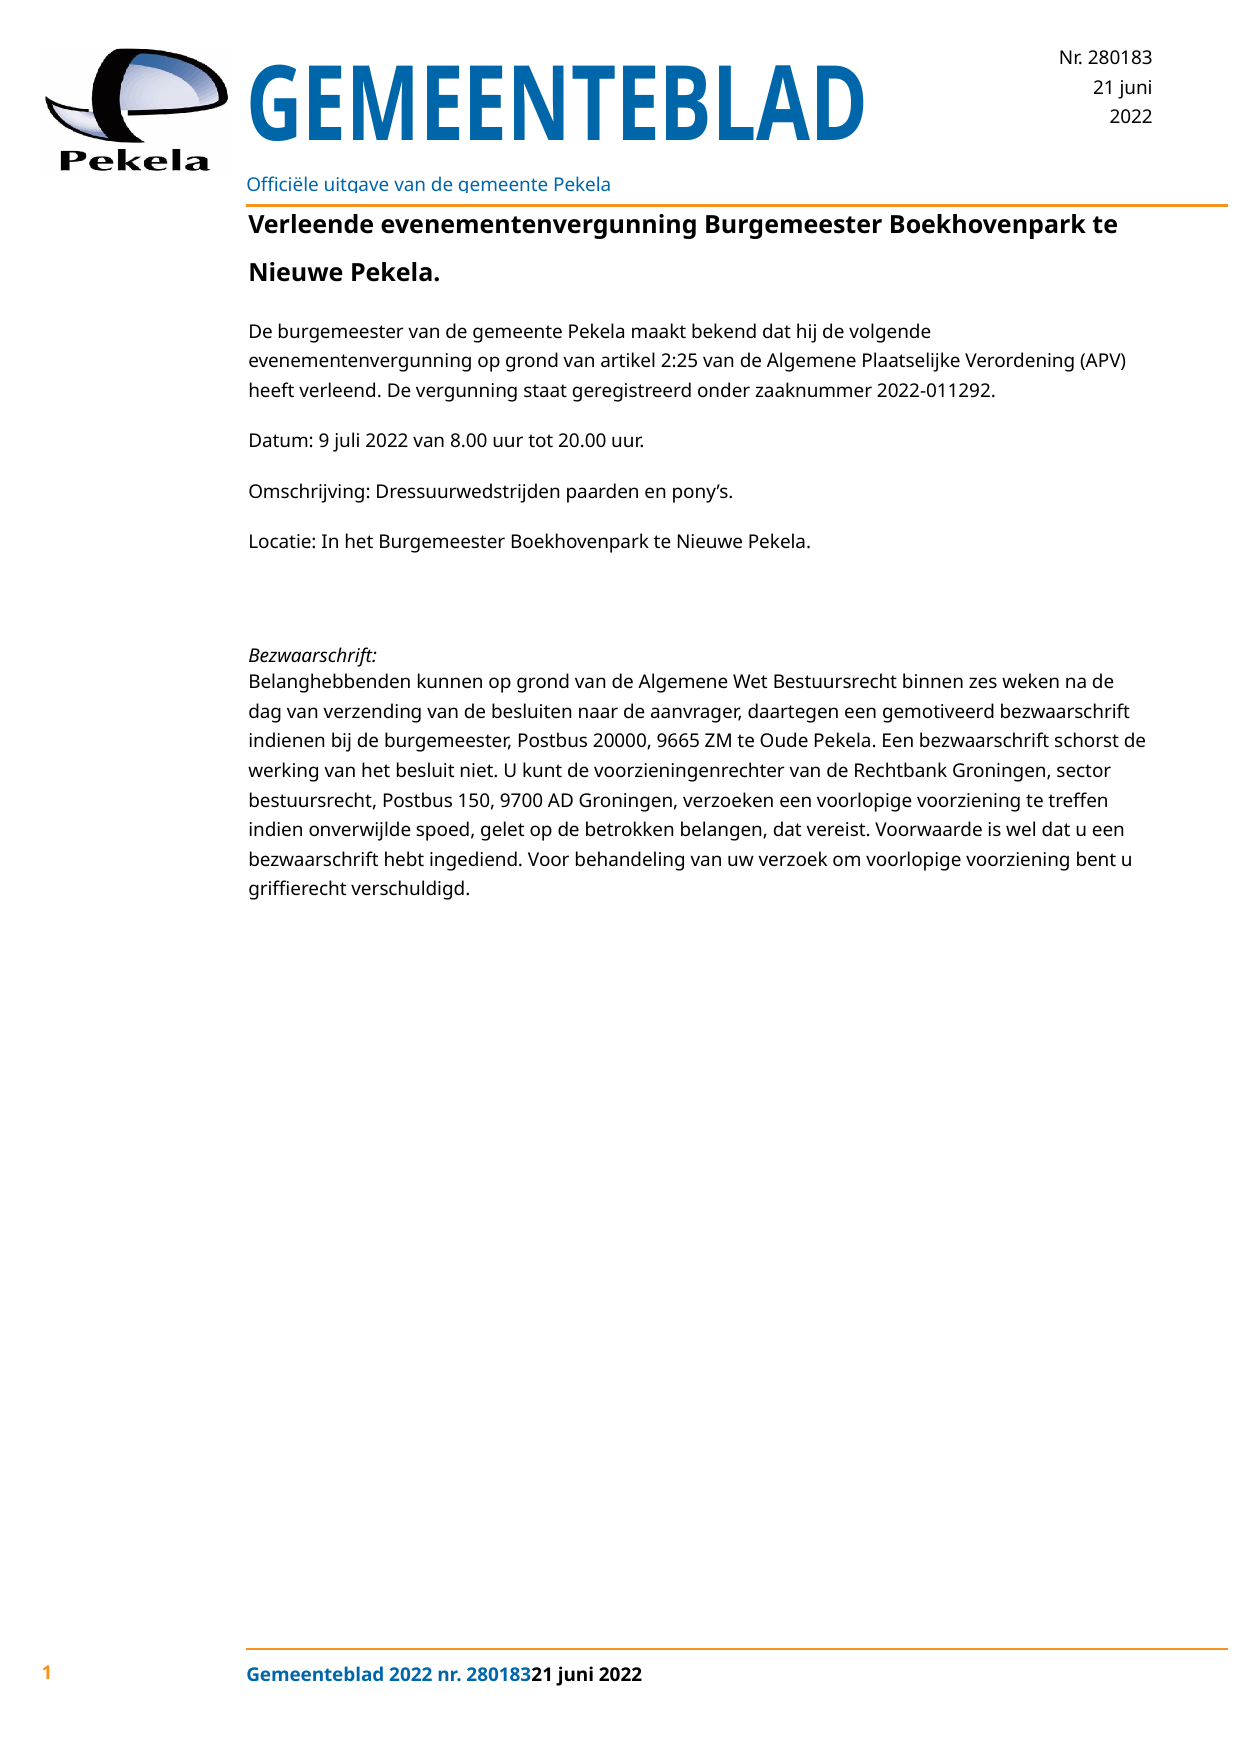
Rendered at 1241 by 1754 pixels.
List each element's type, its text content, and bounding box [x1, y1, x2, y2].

text De burgemeester van de gemeente Pekela maakt bekend dat hij de volgende evenementenvergunning op grond van artikel 2:25 van de Algemene Plaatselijke Verordening (APV) heeft verleend. De vergunning staat geregistreerd onder zaaknummer 2022-011292. [248, 318, 1152, 403]
text Locatie: In het Burgemeester Boekhovenpark te Nieuwe Pekela. [248, 528, 1152, 554]
text Bezwaarschrift: [248, 643, 1152, 668]
picture [41, 47, 231, 172]
text Belanghebbenden kunnen op grond van de Algemene Wet Bestuursrecht binnen zes weken na de dag van verzending van de besluiten naar de aanvrager, daartegen een gemotiveerd bezwaarschrift indienen bij de burgemeester, Postbus 20000, 9665 ZM te Oude Pekela. Een bezwaarschrift schorst de werking van het besluit niet. U kunt de voorzieningenrechter van de Rechtbank Groningen, sector bestuursrecht, Postbus 150, 9700 AD Groningen, verzoeken een voorlopige voorziening te treffen indien onverwijlde spoed, gelet op de betrokken belangen, dat vereist. Voorwaarde is wel dat u een bezwaarschrift hebt ingediend. Voor behandeling van uw verzoek om voorlopige voorziening bent u griffierecht verschuldigd. [248, 668, 1152, 901]
text Datum: 9 juli 2022 van 8.00 uur tot 20.00 uur. [248, 427, 1152, 453]
text Omschrijving: Dressuurwedstrijden paarden en pony’s. [248, 478, 1152, 504]
text Verleende evenementenvergunning Burgemeester Boekhovenpark te Nieuwe Pekela. [248, 207, 1152, 288]
